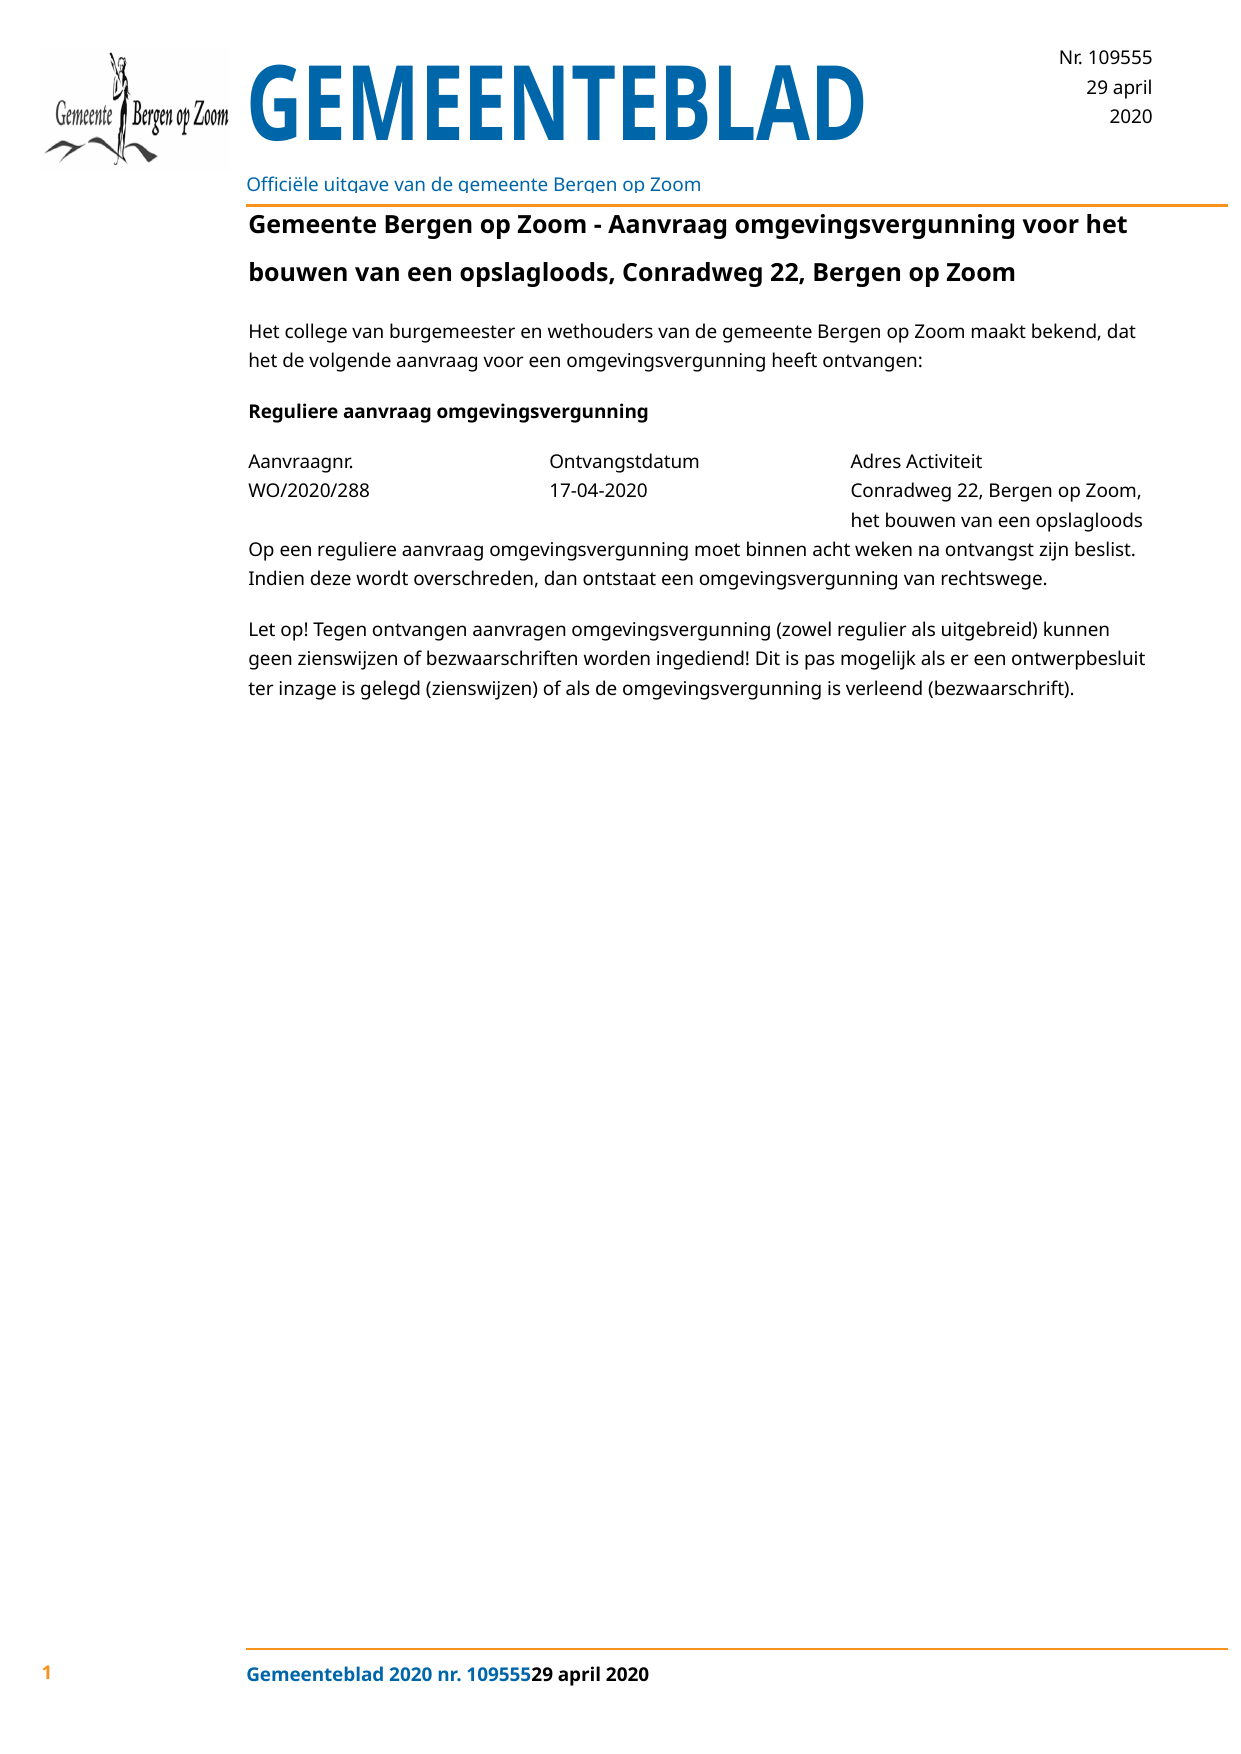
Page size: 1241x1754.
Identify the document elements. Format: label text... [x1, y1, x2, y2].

table_header 17-04-2020 [549, 478, 850, 533]
text Let op! Tegen ontvangen aanvragen omgevingsvergunning (zowel regulier als uitgebreid) kunnen geen zienswijzen of bezwaarschriften worden ingediend! Dit is pas mogelijk als er een ontwerpbesluit ter inzage is gelegd (zienswijzen) of als de omgevingsvergunning is verleend (bezwaarschrift). [248, 616, 1152, 701]
table_header Aanvraagnr. [248, 449, 549, 474]
table_header Adres Activiteit [850, 449, 1152, 474]
text Gemeente Bergen op Zoom - Aanvraag omgevingsvergunning voor het bouwen van een opslagloods, Conradweg 22, Bergen op Zoom [248, 207, 1152, 288]
text Het college van burgemeester en wethouders van de gemeente Bergen op Zoom maakt bekend, dat het de volgende aanvraag voor een omgevingsvergunning heeft ontvangen: [248, 318, 1152, 373]
table_header Conradweg 22, Bergen op Zoom, het bouwen van een opslagloods [850, 478, 1152, 533]
picture [41, 47, 231, 172]
text Reguliere aanvraag omgevingsvergunning [248, 398, 1152, 424]
table_header WO/2020/288 [248, 478, 549, 533]
text Op een reguliere aanvraag omgevingsvergunning moet binnen acht weken na ontvangst zijn beslist. Indien deze wordt overschreden, dan ontstaat een omgevingsvergunning van rechtswege. [248, 536, 1152, 591]
table_header Ontvangstdatum [549, 449, 850, 474]
